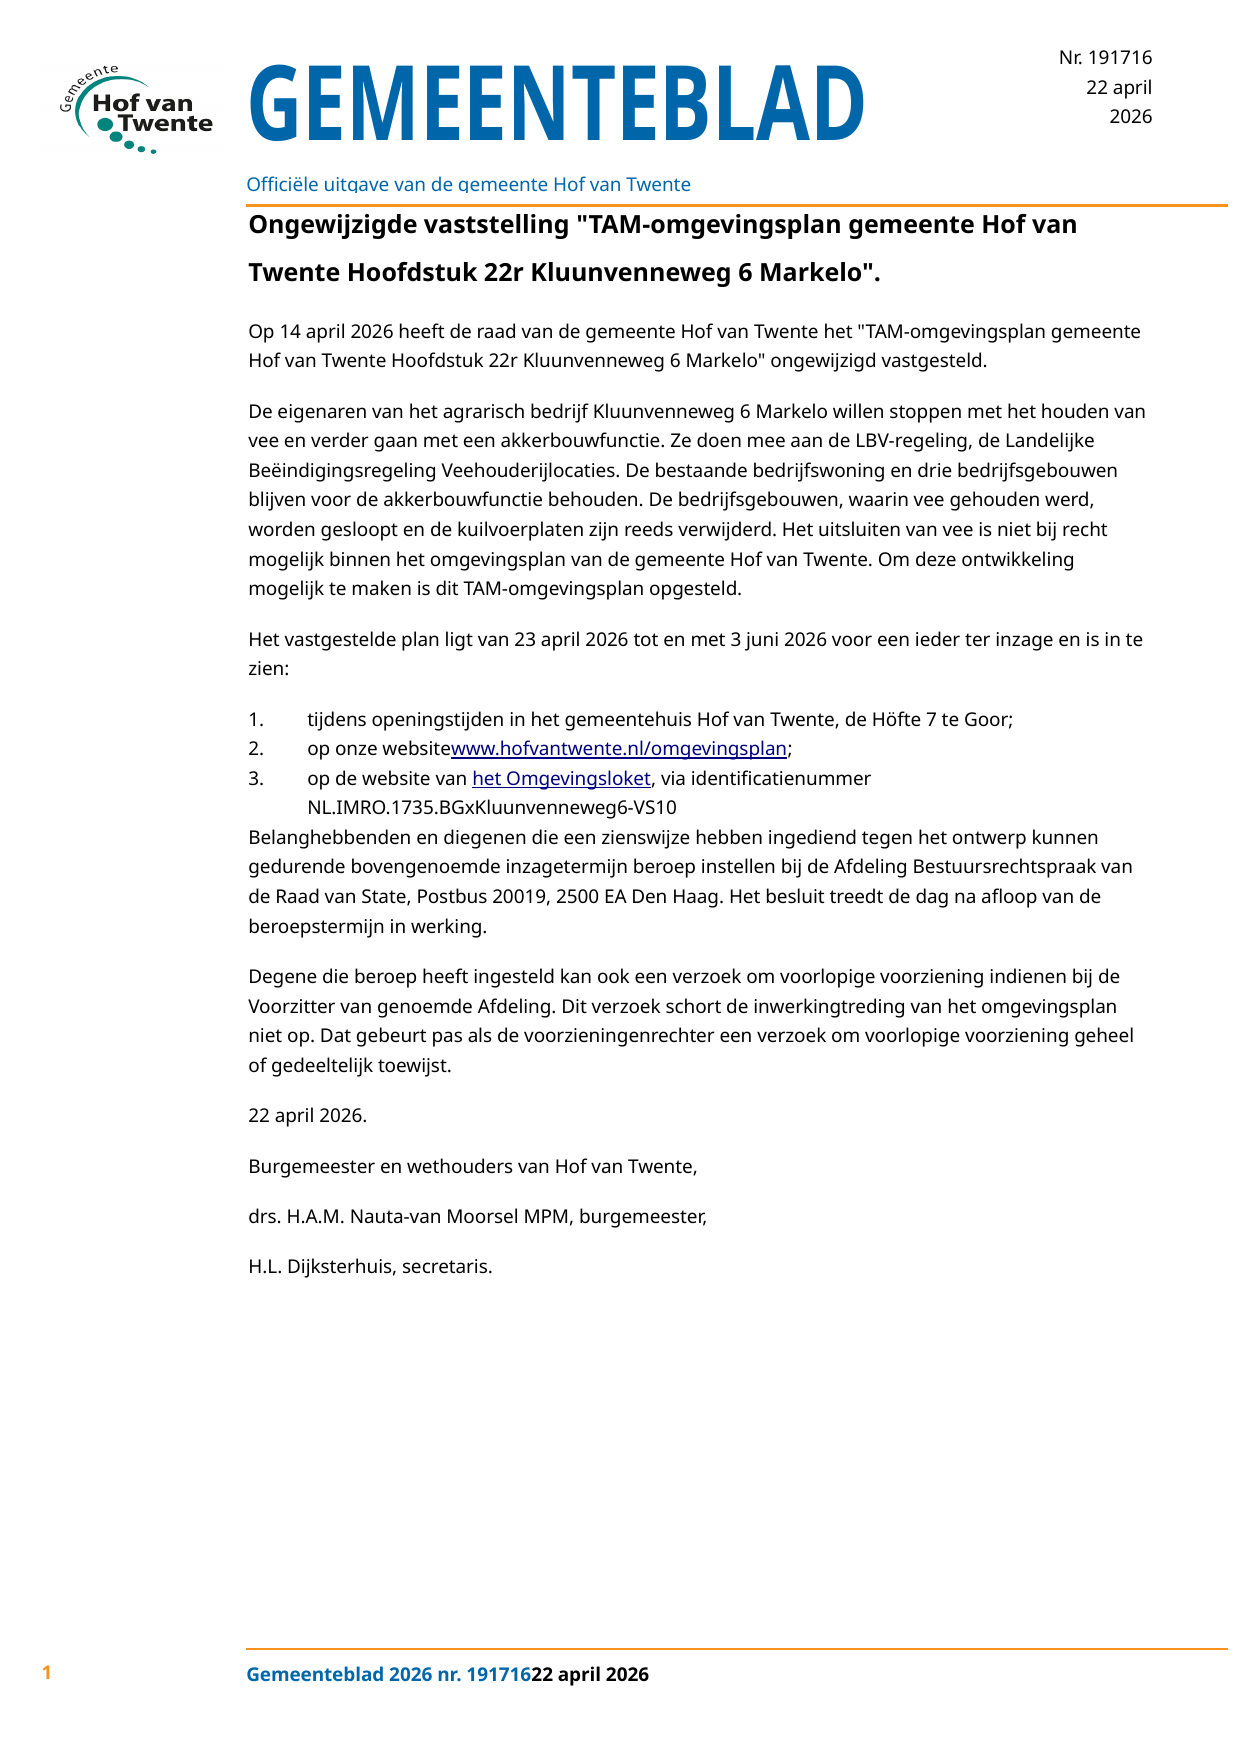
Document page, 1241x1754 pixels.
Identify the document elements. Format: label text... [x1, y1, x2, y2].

text Op 14 april 2026 heeft de raad van de gemeente Hof van Twente het "TAM-omgevingsplan gemeente Hof van Twente Hoofdstuk 22r Kluunvenneweg 6 Markelo" ongewijzigd vastgesteld. [248, 318, 1152, 373]
text Belanghebbenden en diegenen die een zienswijze hebben ingediend tegen het ontwerp kunnen gedurende bovengenoemde inzagetermijn beroep instellen bij de Afdeling Bestuursrechtspraak van de Raad van State, Postbus 20019, 2500 EA Den Haag. Het besluit treedt de dag na afloop van de beroepstermijn in werking. [248, 824, 1152, 939]
text 22 april 2026. [248, 1102, 1152, 1128]
text Degene die beroep heeft ingesteld kan ook een verzoek om voorlopige voorziening indienen bij de Voorzitter van genoemde Afdeling. Dit verzoek schort de inwerkingtreding van het omgevingsplan niet op. Dat gebeurt pas als de voorzieningenrechter een verzoek om voorlopige voorziening geheel of gedeeltelijk toewijst. [248, 963, 1152, 1078]
text H.L. Dijksterhuis, secretaris. [248, 1254, 1152, 1279]
list NL.IMRO.1735.BGxKluunvenneweg6-VS10 [248, 794, 1152, 820]
text Het vastgestelde plan ligt van 23 april 2026 tot en met 3 juni 2026 voor een ieder ter inzage en is in te zien: [248, 626, 1152, 681]
list op de website van het Omgevingsloket, via identificatienummer [248, 765, 1152, 791]
text Ongewijzigde vaststelling "TAM-omgevingsplan gemeente Hof van Twente Hoofdstuk 22r Kluunvenneweg 6 Markelo". [248, 207, 1152, 288]
text De eigenaren van het agrarisch bedrijf Kluunvenneweg 6 Markelo willen stoppen met het houden van vee en verder gaan met een akkerbouwfunctie. Ze doen mee aan de LBV-regeling, de Landelijke Beëindigingsregeling Veehouderijlocaties. De bestaande bedrijfswoning en drie bedrijfsgebouwen blijven voor de akkerbouwfunctie behouden. De bedrijfsgebouwen, waarin vee gehouden werd, worden gesloopt en de kuilvoerplaten zijn reeds verwijderd. Het uitsluiten van vee is niet bij recht mogelijk binnen het omgevingsplan van de gemeente Hof van Twente. Om deze ontwikkeling mogelijk te maken is dit TAM-omgevingsplan opgesteld. [248, 398, 1152, 601]
text Burgemeester en wethouders van Hof van Twente, [248, 1153, 1152, 1179]
list op onze websitewww.hofvantwente.nl/omgevingsplan; [248, 735, 1152, 761]
text drs. H.A.M. Nauta-van Moorsel MPM, burgemeester, [248, 1203, 1152, 1229]
picture [41, 47, 231, 172]
list tijdens openingstijden in het gemeentehuis Hof van Twente, de Höfte 7 te Goor; [248, 706, 1152, 732]
